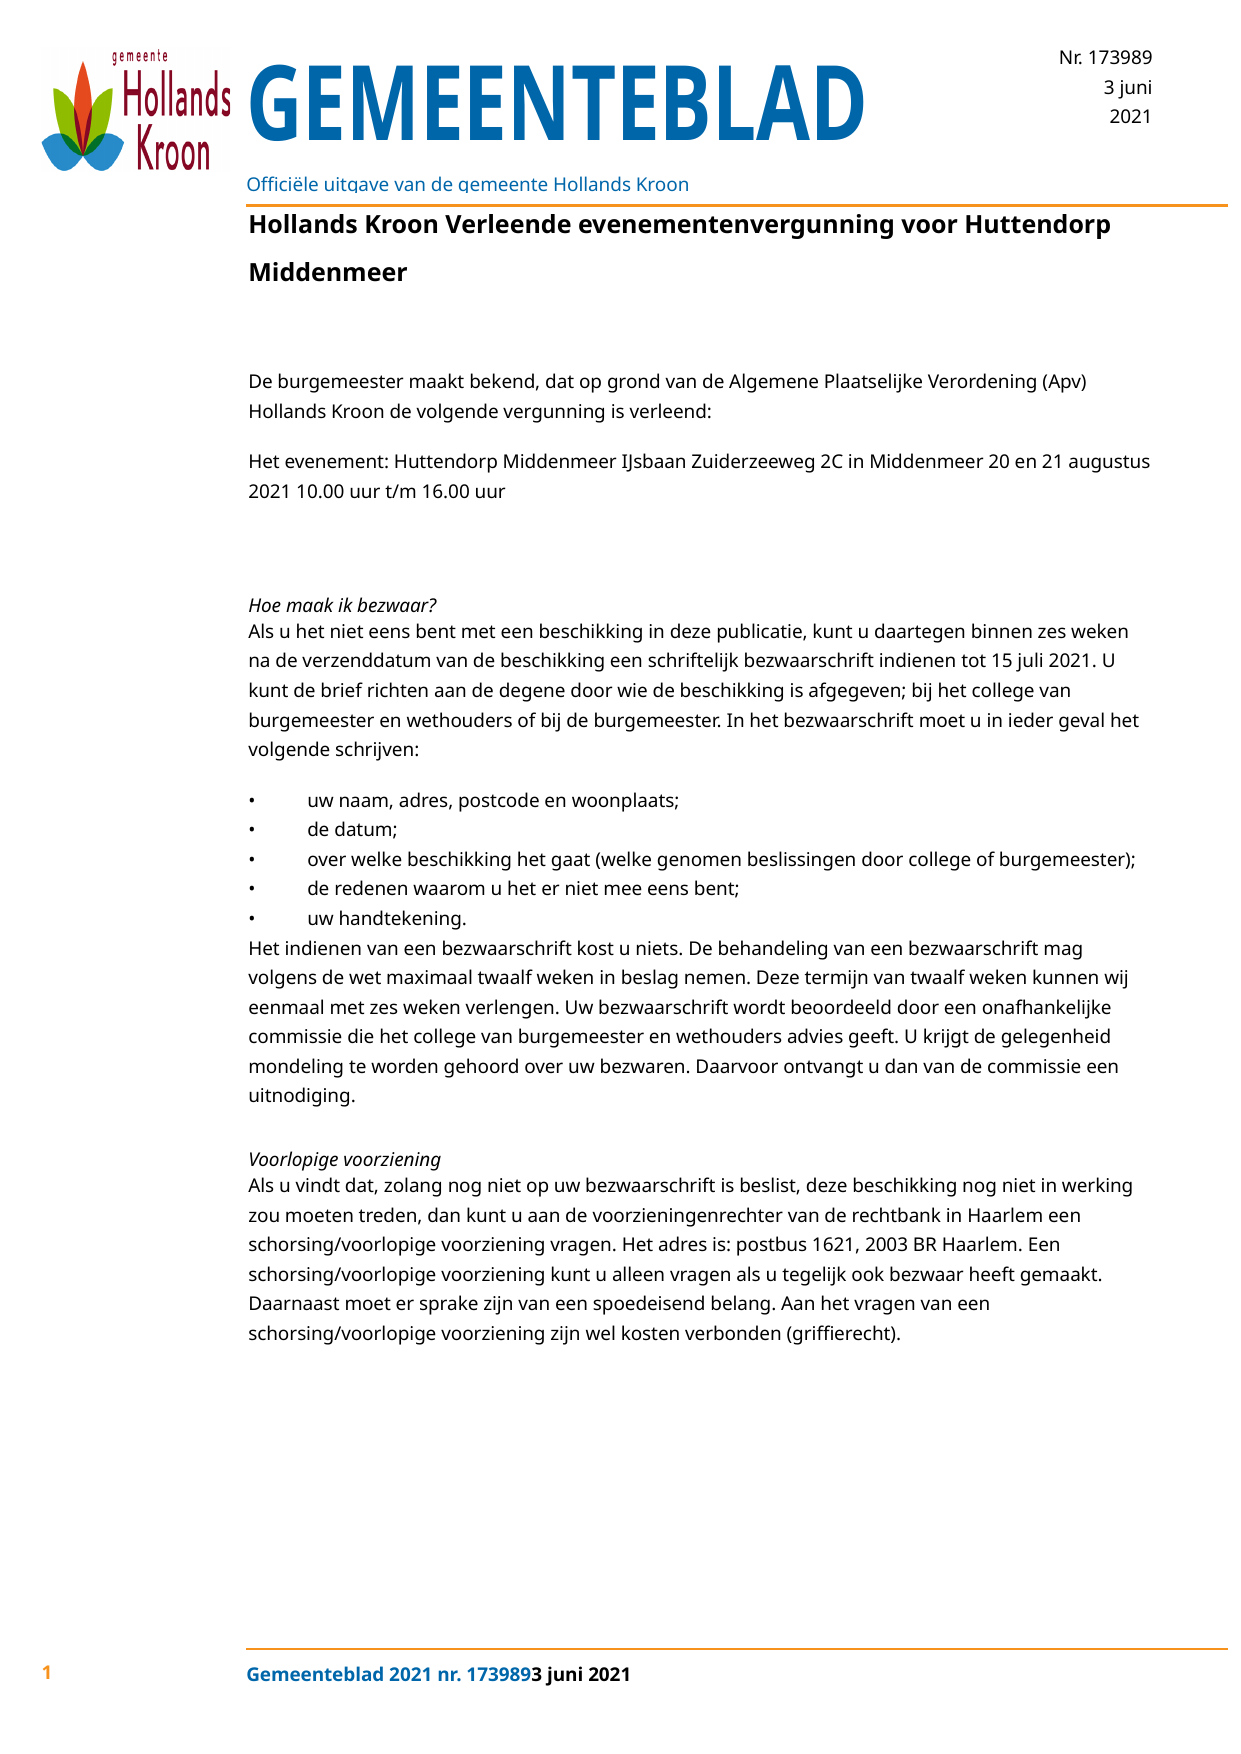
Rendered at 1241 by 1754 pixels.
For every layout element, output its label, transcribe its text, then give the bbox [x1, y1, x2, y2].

text Voorlopige voorziening [248, 1147, 1152, 1172]
list de datum; [248, 816, 1152, 842]
list over welke beschikking het gaat (welke genomen beslissingen door college of burgemeester); [248, 846, 1152, 872]
picture [41, 47, 231, 172]
text Als u vindt dat, zolang nog niet op uw bezwaarschrift is beslist, deze beschikking nog niet in werking zou moeten treden, dan kunt u aan de voorzieningenrechter van de rechtbank in Haarlem een schorsing/voorlopige voorziening vragen. Het adres is: postbus 1621, 2003 BR Haarlem. Een schorsing/voorlopige voorziening kunt u alleen vragen als u tegelijk ook bezwaar heeft gemaakt. Daarnaast moet er sprake zijn van een spoedeisend belang. Aan het vragen van een schorsing/voorlopige voorziening zijn wel kosten verbonden (griffierecht). [248, 1172, 1152, 1346]
text Hoe maak ik bezwaar? [248, 592, 1152, 618]
text Het evenement: Huttendorp Middenmeer IJsbaan Zuiderzeeweg 2C in Middenmeer 20 en 21 augustus 2021 10.00 uur t/m 16.00 uur [248, 448, 1152, 504]
text Het indienen van een bezwaarschrift kost u niets. De behandeling van een bezwaarschrift mag volgens de wet maximaal twaalf weken in beslag nemen. Deze termijn van twaalf weken kunnen wij eenmaal met zes weken verlengen. Uw bezwaarschrift wordt beoordeeld door een onafhankelijke commissie die het college van burgemeester en wethouders advies geeft. U krijgt de gelegenheid mondeling te worden gehoord over uw bezwaren. Daarvoor ontvangt u dan van de commissie een uitnodiging. [248, 935, 1152, 1108]
text De burgemeester maakt bekend, dat op grond van de Algemene Plaatselijke Verordening (Apv) Hollands Kroon de volgende vergunning is verleend: [248, 368, 1152, 424]
list uw handtekening. [248, 905, 1152, 931]
text Hollands Kroon Verleende evenementenvergunning voor Huttendorp Middenmeer [248, 207, 1152, 288]
list uw naam, adres, postcode en woonplaats; [248, 787, 1152, 812]
text Als u het niet eens bent met een beschikking in deze publicatie, kunt u daartegen binnen zes weken na de verzenddatum van de beschikking een schriftelijk bezwaarschrift indienen tot 15 juli 2021. U kunt de brief richten aan de degene door wie de beschikking is afgegeven; bij het college van burgemeester en wethouders of bij de burgemeester. In het bezwaarschrift moet u in ieder geval het volgende schrijven: [248, 618, 1152, 762]
list de redenen waarom u het er niet mee eens bent; [248, 876, 1152, 901]
